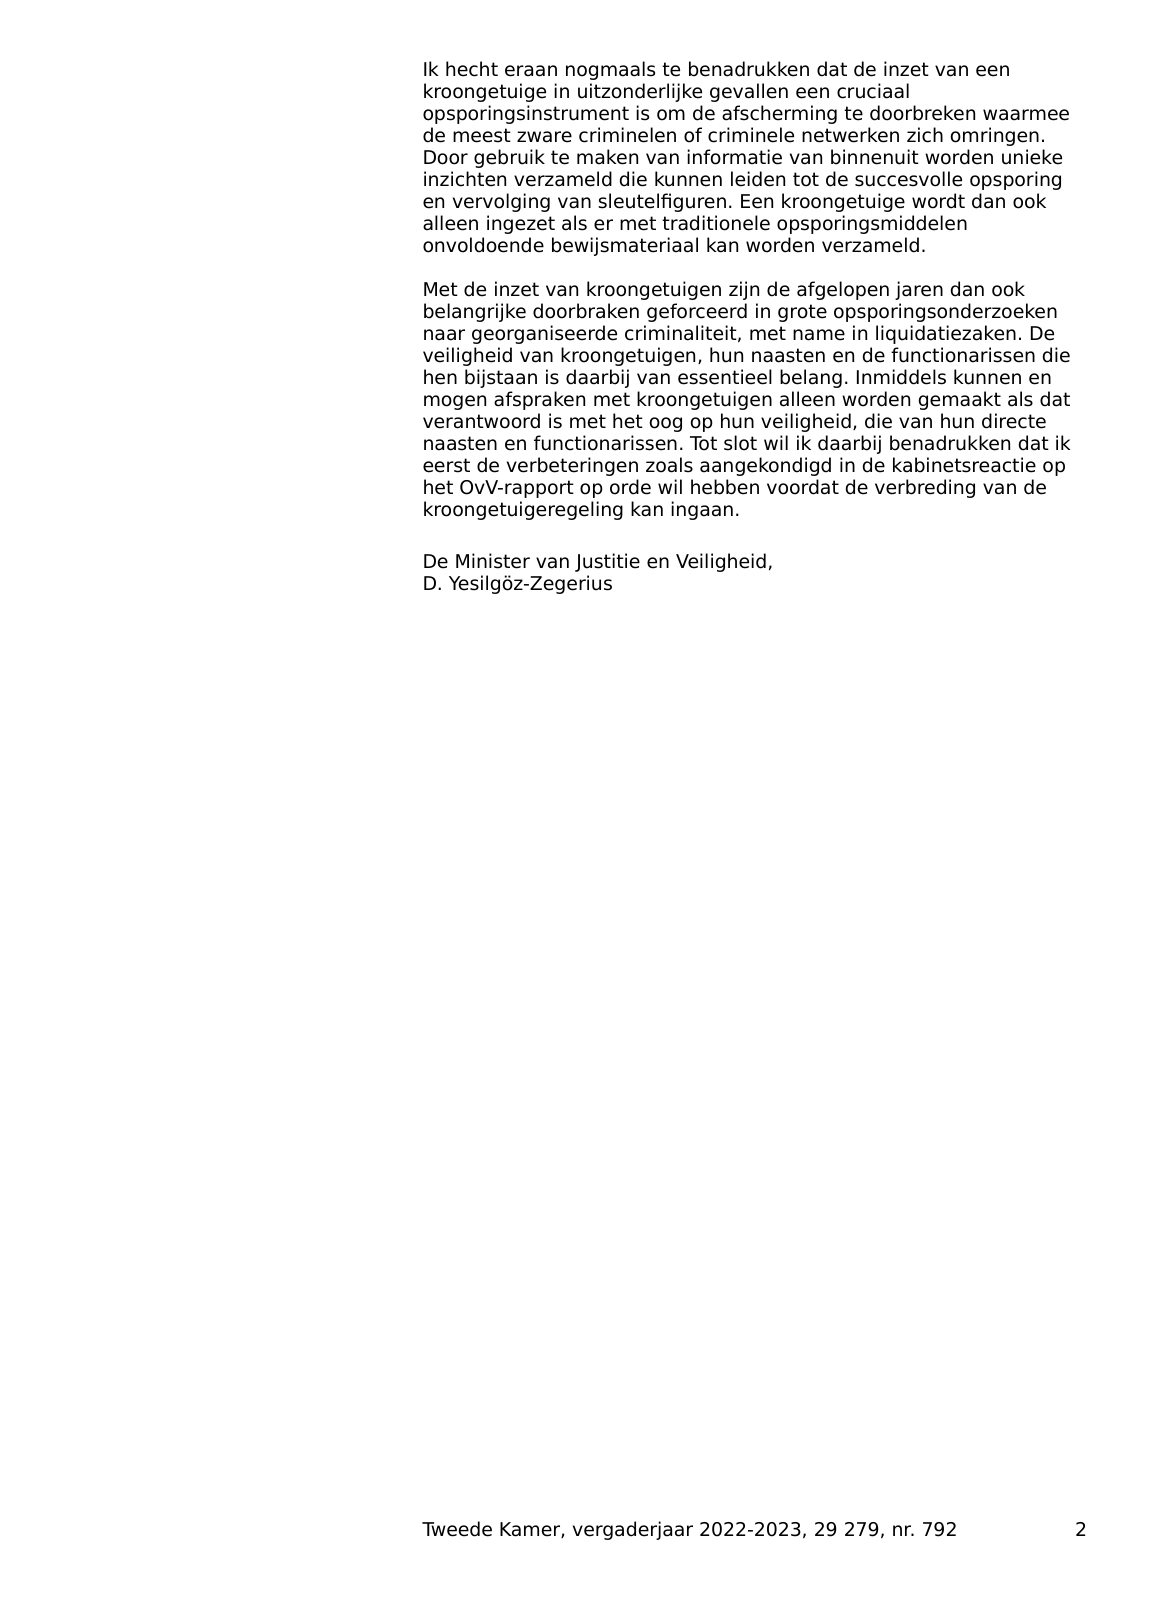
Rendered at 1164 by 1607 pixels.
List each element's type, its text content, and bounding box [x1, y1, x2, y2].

text De Minister van Justitie en Veiligheid, D. Yesilgöz-Zegerius [422, 551, 1087, 595]
text Met de inzet van kroongetuigen zijn de afgelopen jaren dan ook belangrijke doorbraken geforceerd in grote opsporingsonderzoeken naar georganiseerde criminaliteit, met name in liquidatiezaken. De veiligheid van kroongetuigen, hun naasten en de functionarissen die hen bijstaan is daarbij van essentieel belang. Inmiddels kunnen en mogen afspraken met kroongetuigen alleen worden gemaakt als dat verantwoord is met het oog op hun veiligheid, die van hun directe naasten en functionarissen. Tot slot wil ik daarbij benadrukken dat ik eerst de verbeteringen zoals aangekondigd in de kabinetsreactie op het OvV-rapport op orde wil hebben voordat de verbreding van de kroongetuigeregeling kan ingaan. [422, 279, 1087, 521]
text Ik hecht eraan nogmaals te benadrukken dat de inzet van een kroongetuige in uitzonderlijke gevallen een cruciaal opsporingsinstrument is om de afscherming te doorbreken waarmee de meest zware criminelen of criminele netwerken zich omringen. Door gebruik te maken van informatie van binnenuit worden unieke inzichten verzameld die kunnen leiden tot de succesvolle opsporing en vervolging van sleutelfiguren. Een kroongetuige wordt dan ook alleen ingezet als er met traditionele opsporingsmiddelen onvoldoende bewijsmateriaal kan worden verzameld. [422, 59, 1087, 257]
